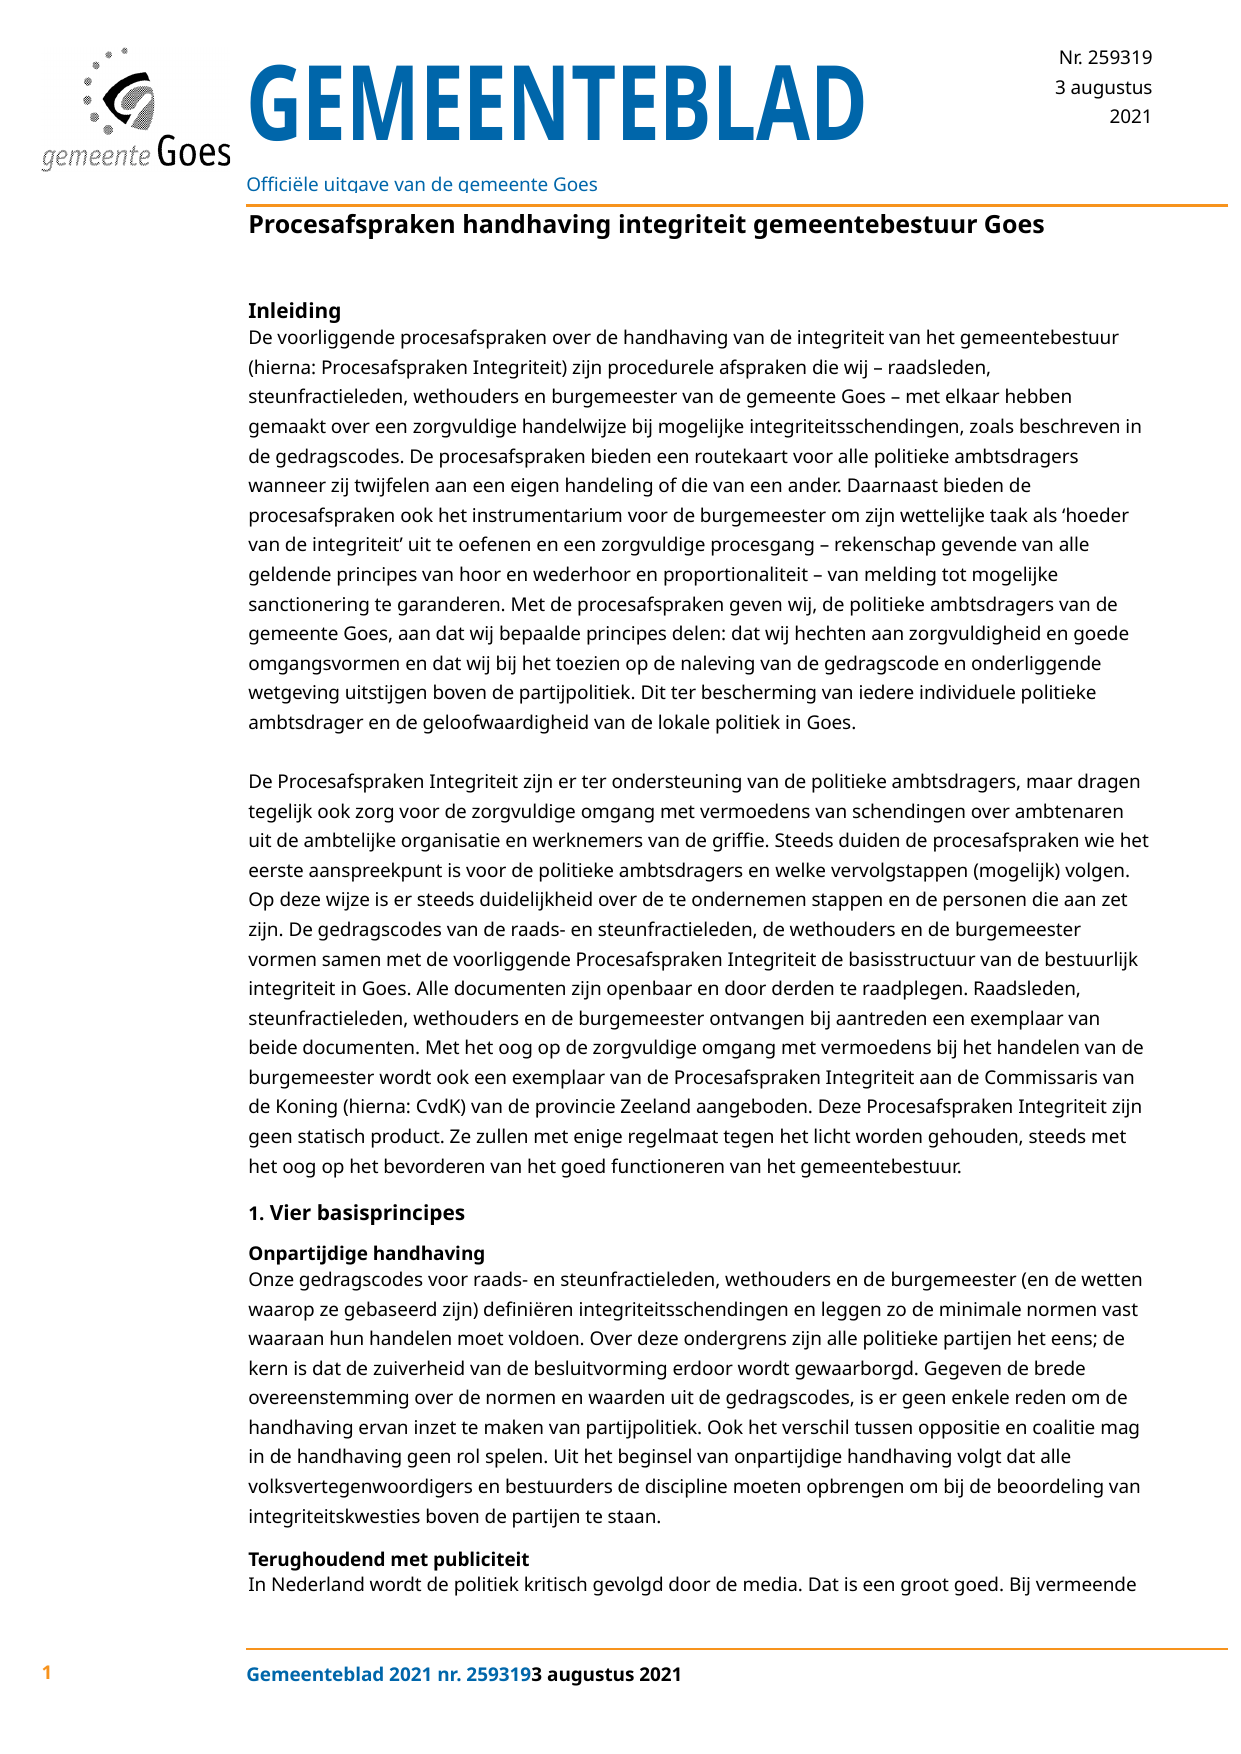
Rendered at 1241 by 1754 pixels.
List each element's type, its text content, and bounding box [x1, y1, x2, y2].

text In Nederland wordt de politiek kritisch gevolgd door de media. Dat is een groot goed. Bij vermeende [248, 1572, 1152, 1597]
text Inleiding [248, 296, 1152, 324]
text De Procesafspraken Integriteit zijn er ter ondersteuning van de politieke ambtsdragers, maar dragen tegelijk ook zorg voor de zorgvuldige omgang met vermoedens van schendingen over ambtenaren uit de ambtelijke organisatie en werknemers van de griffie. Steeds duiden de procesafspraken wie het eerste aanspreekpunt is voor de politieke ambtsdragers en welke vervolgstappen (mogelijk) volgen. Op deze wijze is er steeds duidelijkheid over de te ondernemen stappen en de personen die aan zet zijn. De gedragscodes van de raads- en steunfractieleden, de wethouders en de burgemeester vormen samen met de voorliggende Procesafspraken Integriteit de basisstructuur van de bestuurlijk integriteit in Goes. Alle documenten zijn openbaar en door derden te raadplegen. Raadsleden, steunfractieleden, wethouders en de burgemeester ontvangen bij aantreden een exemplaar van beide documenten. Met het oog op de zorgvuldige omgang met vermoedens bij het handelen van de burgemeester wordt ook een exemplaar van de Procesafspraken Integriteit aan de Commissaris van de Koning (hierna: CvdK) van de provincie Zeeland aangeboden. Deze Procesafspraken Integriteit zijn geen statisch product. Ze zullen met enige regelmaat tegen het licht worden gehouden, steeds met het oog op het bevorderen van het goed functioneren van het gemeentebestuur. [248, 768, 1152, 1178]
text 1. Vier basisprincipes [248, 1198, 1152, 1227]
text Terughoudend met publiciteit [248, 1546, 1152, 1572]
text Onpartijdige handhaving [248, 1240, 1152, 1266]
text Onze gedragscodes voor raads- en steunfractieleden, wethouders en de burgemeester (en de wetten waarop ze gebaseerd zijn) definiëren integriteitsschendingen en leggen zo de minimale normen vast waaraan hun handelen moet voldoen. Over deze ondergrens zijn alle politieke partijen het eens; de kern is dat de zuiverheid van de besluitvorming erdoor wordt gewaarborgd. Gegeven de brede overeenstemming over de normen en waarden uit de gedragscodes, is er geen enkele reden om de handhaving ervan inzet te maken van partijpolitiek. Ook het verschil tussen oppositie en coalitie mag in de handhaving geen rol spelen. Uit het beginsel van onpartijdige handhaving volgt dat alle volksvertegenwoordigers en bestuurders de discipline moeten opbrengen om bij de beoordeling van integriteitskwesties boven de partijen te staan. [248, 1266, 1152, 1528]
text Procesafspraken handhaving integriteit gemeentebestuur Goes [248, 207, 1152, 241]
text De voorliggende procesafspraken over de handhaving van de integriteit van het gemeentebestuur (hierna: Procesafspraken Integriteit) zijn procedurele afspraken die wij – raadsleden, steunfractieleden, wethouders en burgemeester van de gemeente Goes – met elkaar hebben gemaakt over een zorgvuldige handelwijze bij mogelijke integriteitsschendingen, zoals beschreven in de gedragscodes. De procesafspraken bieden een routekaart voor alle politieke ambtsdragers wanneer zij twijfelen aan een eigen handeling of die van een ander. Daarnaast bieden de procesafspraken ook het instrumentarium voor de burgemeester om zijn wettelijke taak als ‘hoeder van de integriteit’ uit te oefenen en een zorgvuldige procesgang – rekenschap gevende van alle geldende principes van hoor en wederhoor en proportionaliteit – van melding tot mogelijke sanctionering te garanderen. Met de procesafspraken geven wij, de politieke ambtsdragers van de gemeente Goes, aan dat wij bepaalde principes delen: dat wij hechten aan zorgvuldigheid en goede omgangsvormen en dat wij bij het toezien op de naleving van de gedragscode en onderliggende wetgeving uitstijgen boven de partijpolitiek. Dit ter bescherming van iedere individuele politieke ambtsdrager en de geloofwaardigheid van de lokale politiek in Goes. [248, 324, 1152, 735]
picture [41, 47, 231, 172]
